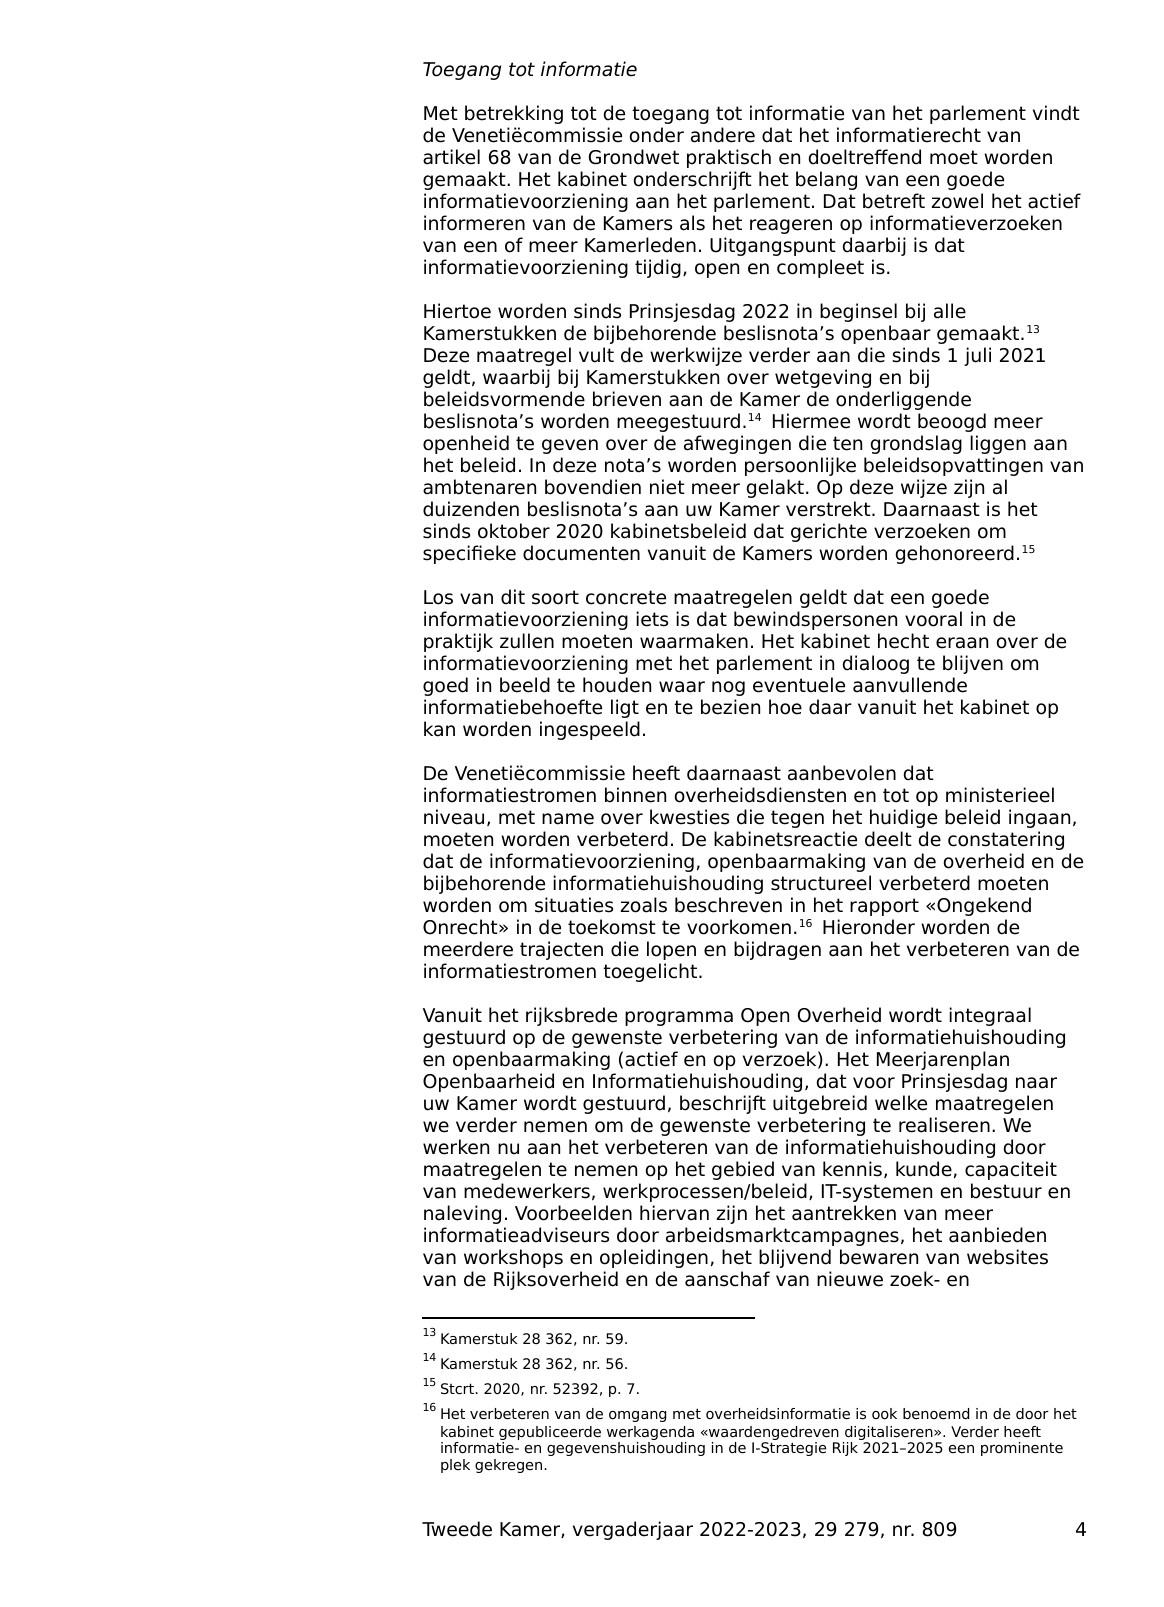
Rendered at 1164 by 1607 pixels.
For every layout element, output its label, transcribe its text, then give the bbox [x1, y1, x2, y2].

text Kamerstuk 28 362, nr. 59. [422, 1327, 1087, 1349]
subtitle Toegang tot informatie [422, 59, 1087, 81]
text Los van dit soort concrete maatregelen geldt dat een goede informatievoorziening iets is dat bewindspersonen vooral in de praktijk zullen moeten waarmaken. Het kabinet hecht eraan over de informatievoorziening met het parlement in dialoog te blijven om goed in beeld te houden waar nog eventuele aanvullende informatiebehoefte ligt en te bezien hoe daar vanuit het kabinet op kan worden ingespeeld. [422, 587, 1087, 741]
text Vanuit het rijksbrede programma Open Overheid wordt integraal gestuurd op de gewenste verbetering van de informatiehuishouding en openbaarmaking (actief en op verzoek). Het Meerjarenplan Openbaarheid en Informatiehuishouding, dat voor Prinsjesdag naar uw Kamer wordt gestuurd, beschrijft uitgebreid welke maatregelen we verder nemen om de gewenste verbetering te realiseren. We werken nu aan het verbeteren van de informatiehuishouding door maatregelen te nemen op het gebied van kennis, kunde, capaciteit van medewerkers, werkprocessen/beleid, IT-systemen en bestuur en naleving. Voorbeelden hiervan zijn het aantrekken van meer informatieadviseurs door arbeidsmarktcampagnes, het aanbieden van workshops en opleidingen, het blijvend bewaren van websites van de Rijksoverheid en de aanschaf van nieuwe zoek- en [422, 1005, 1087, 1291]
text Met betrekking tot de toegang tot informatie van het parlement vindt de Venetiëcommissie onder andere dat het informatierecht van artikel 68 van de Grondwet praktisch en doeltreffend moet worden gemaakt. Het kabinet onderschrijft het belang van een goede informatievoorziening aan het parlement. Dat betreft zowel het actief informeren van de Kamers als het reageren op informatieverzoeken van een of meer Kamerleden. Uitgangspunt daarbij is dat informatievoorziening tijdig, open en compleet is. [422, 103, 1087, 279]
text Kamerstuk 28 362, nr. 56. [422, 1352, 1087, 1374]
text Het verbeteren van de omgang met overheidsinformatie is ook benoemd in de door het kabinet gepubliceerde werkagenda «waardengedreven digitaliseren». Verder heeft informatie- en gegevenshuishouding in de I-Strategie Rijk 2021–2025 een prominente plek gekregen. [422, 1402, 1087, 1474]
text Stcrt. 2020, nr. 52392, p. 7. [422, 1377, 1087, 1399]
text Hiertoe worden sinds Prinsjesdag 2022 in beginsel bij alle Kamerstukken de bijbehorende beslisnota’s openbaar gemaakt. Deze maatregel vult de werkwijze verder aan die sinds 1 juli 2021 geldt, waarbij bij Kamerstukken over wetgeving en bij beleidsvormende brieven aan de Kamer de onderliggende beslisnota’s worden meegestuurd. Hiermee wordt beoogd meer openheid te geven over de afwegingen die ten grondslag liggen aan het beleid. In deze nota’s worden persoonlijke beleidsopvattingen van ambtenaren bovendien niet meer gelakt. Op deze wijze zijn al duizenden beslisnota’s aan uw Kamer verstrekt. Daarnaast is het sinds oktober 2020 kabinetsbeleid dat gerichte verzoeken om specifieke documenten vanuit de Kamers worden gehonoreerd. [422, 301, 1087, 565]
text De Venetiëcommissie heeft daarnaast aanbevolen dat informatiestromen binnen overheidsdiensten en tot op ministerieel niveau, met name over kwesties die tegen het huidige beleid ingaan, moeten worden verbeterd. De kabinetsreactie deelt de constatering dat de informatievoorziening, openbaarmaking van de overheid en de bijbehorende informatiehuishouding structureel verbeterd moeten worden om situaties zoals beschreven in het rapport «Ongekend Onrecht» in de toekomst te voorkomen. Hieronder worden de meerdere trajecten die lopen en bijdragen aan het verbeteren van de informatiestromen toegelicht. [422, 763, 1087, 983]
